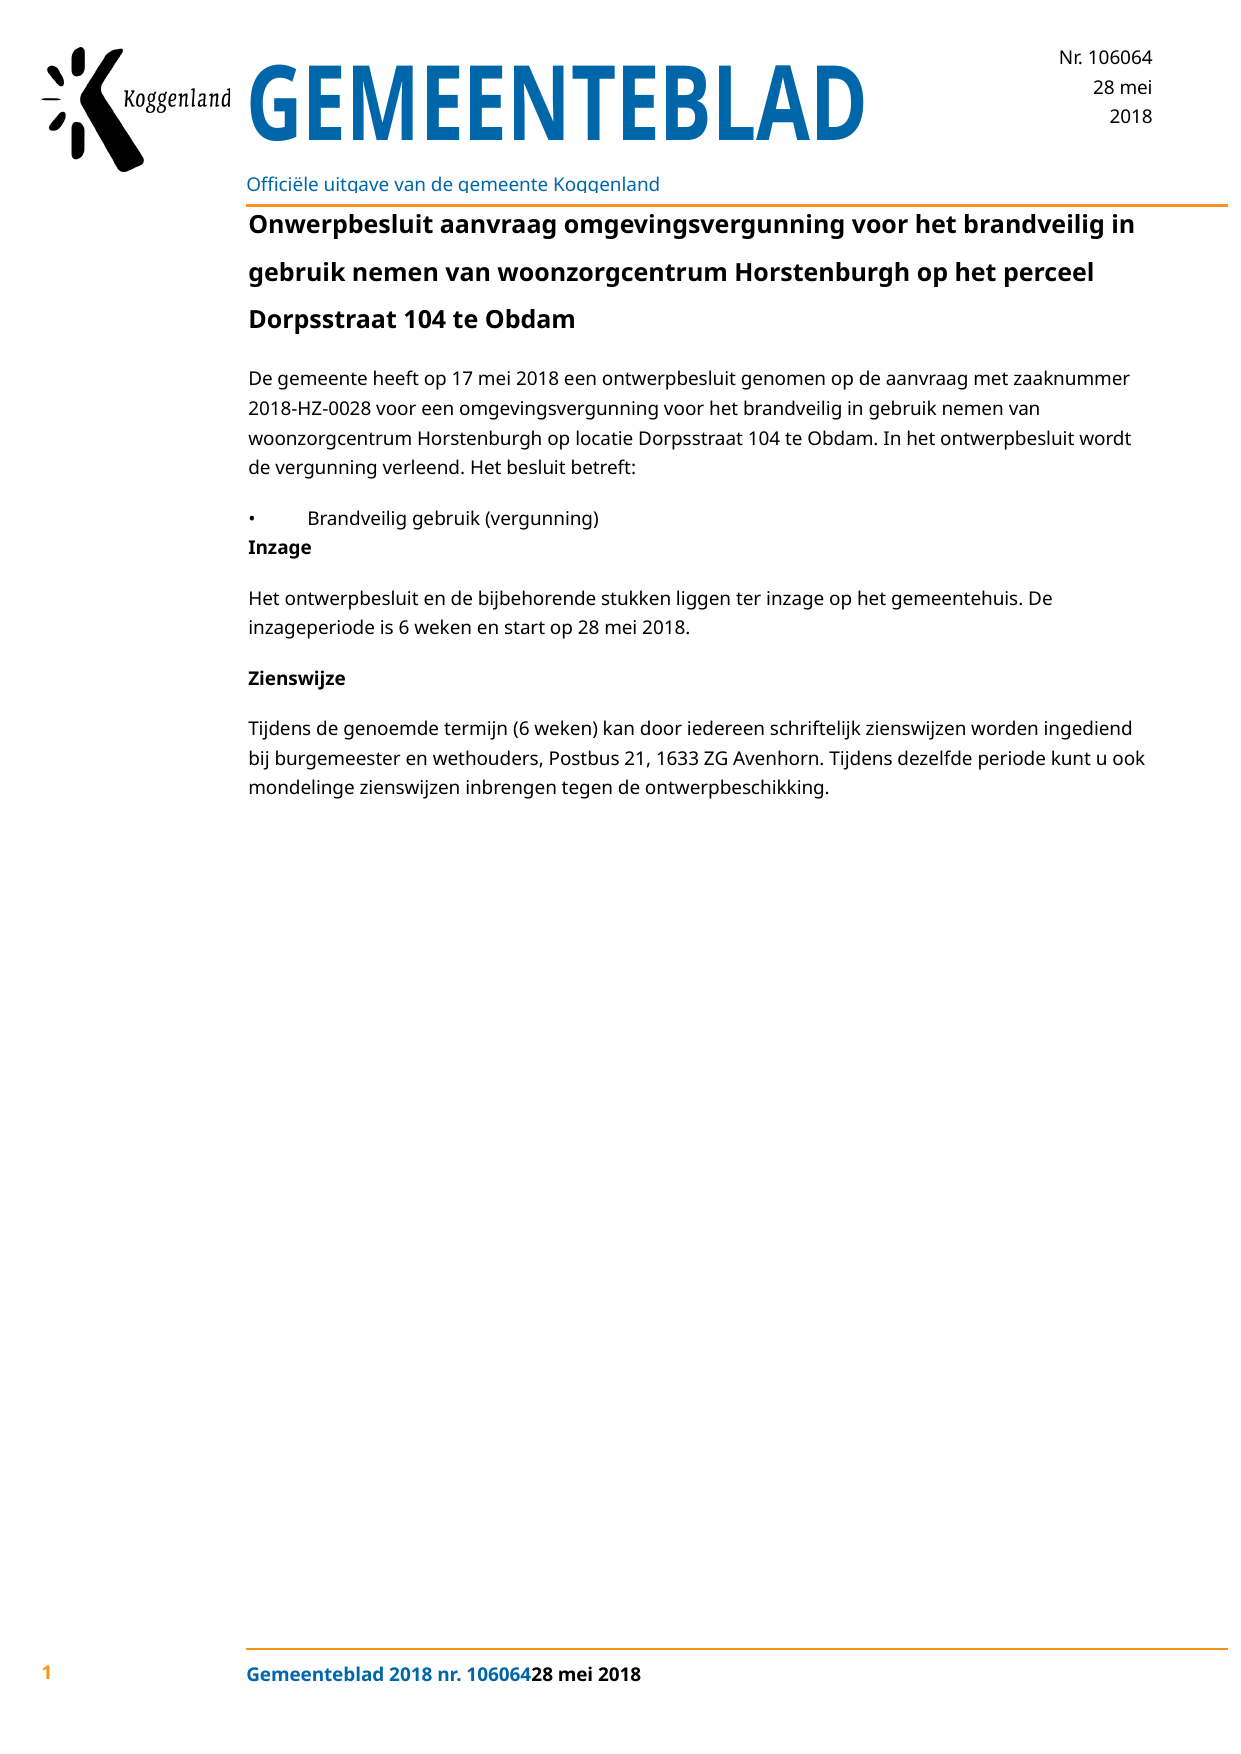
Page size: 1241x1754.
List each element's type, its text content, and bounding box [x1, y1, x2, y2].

text De gemeente heeft op 17 mei 2018 een ontwerpbesluit genomen op de aanvraag met zaaknummer 2018-HZ-0028 voor een omgevingsvergunning voor het brandveilig in gebruik nemen van woonzorgcentrum Horstenburgh op locatie Dorpsstraat 104 te Obdam. In het ontwerpbesluit wordt de vergunning verleend. Het besluit betreft: [248, 366, 1152, 480]
text Zienswijze [248, 665, 1152, 690]
text Onwerpbesluit aanvraag omgevingsvergunning voor het brandveilig in gebruik nemen van woonzorgcentrum Horstenburgh op het perceel Dorpsstraat 104 te Obdam [248, 207, 1152, 336]
list Brandveilig gebruik (vergunning) [248, 505, 1152, 530]
text Het ontwerpbesluit en de bijbehorende stukken liggen ter inzage op het gemeentehuis. De inzageperiode is 6 weken en start op 28 mei 2018. [248, 585, 1152, 640]
picture [41, 47, 231, 172]
text Tijdens de genoemde termijn (6 weken) kan door iedereen schriftelijk zienswijzen worden ingediend bij burgemeester en wethouders, Postbus 21, 1633 ZG Avenhorn. Tijdens dezelfde periode kunt u ook mondelinge zienswijzen inbrengen tegen de ontwerpbeschikking. [248, 715, 1152, 800]
text Inzage [248, 534, 1152, 560]
